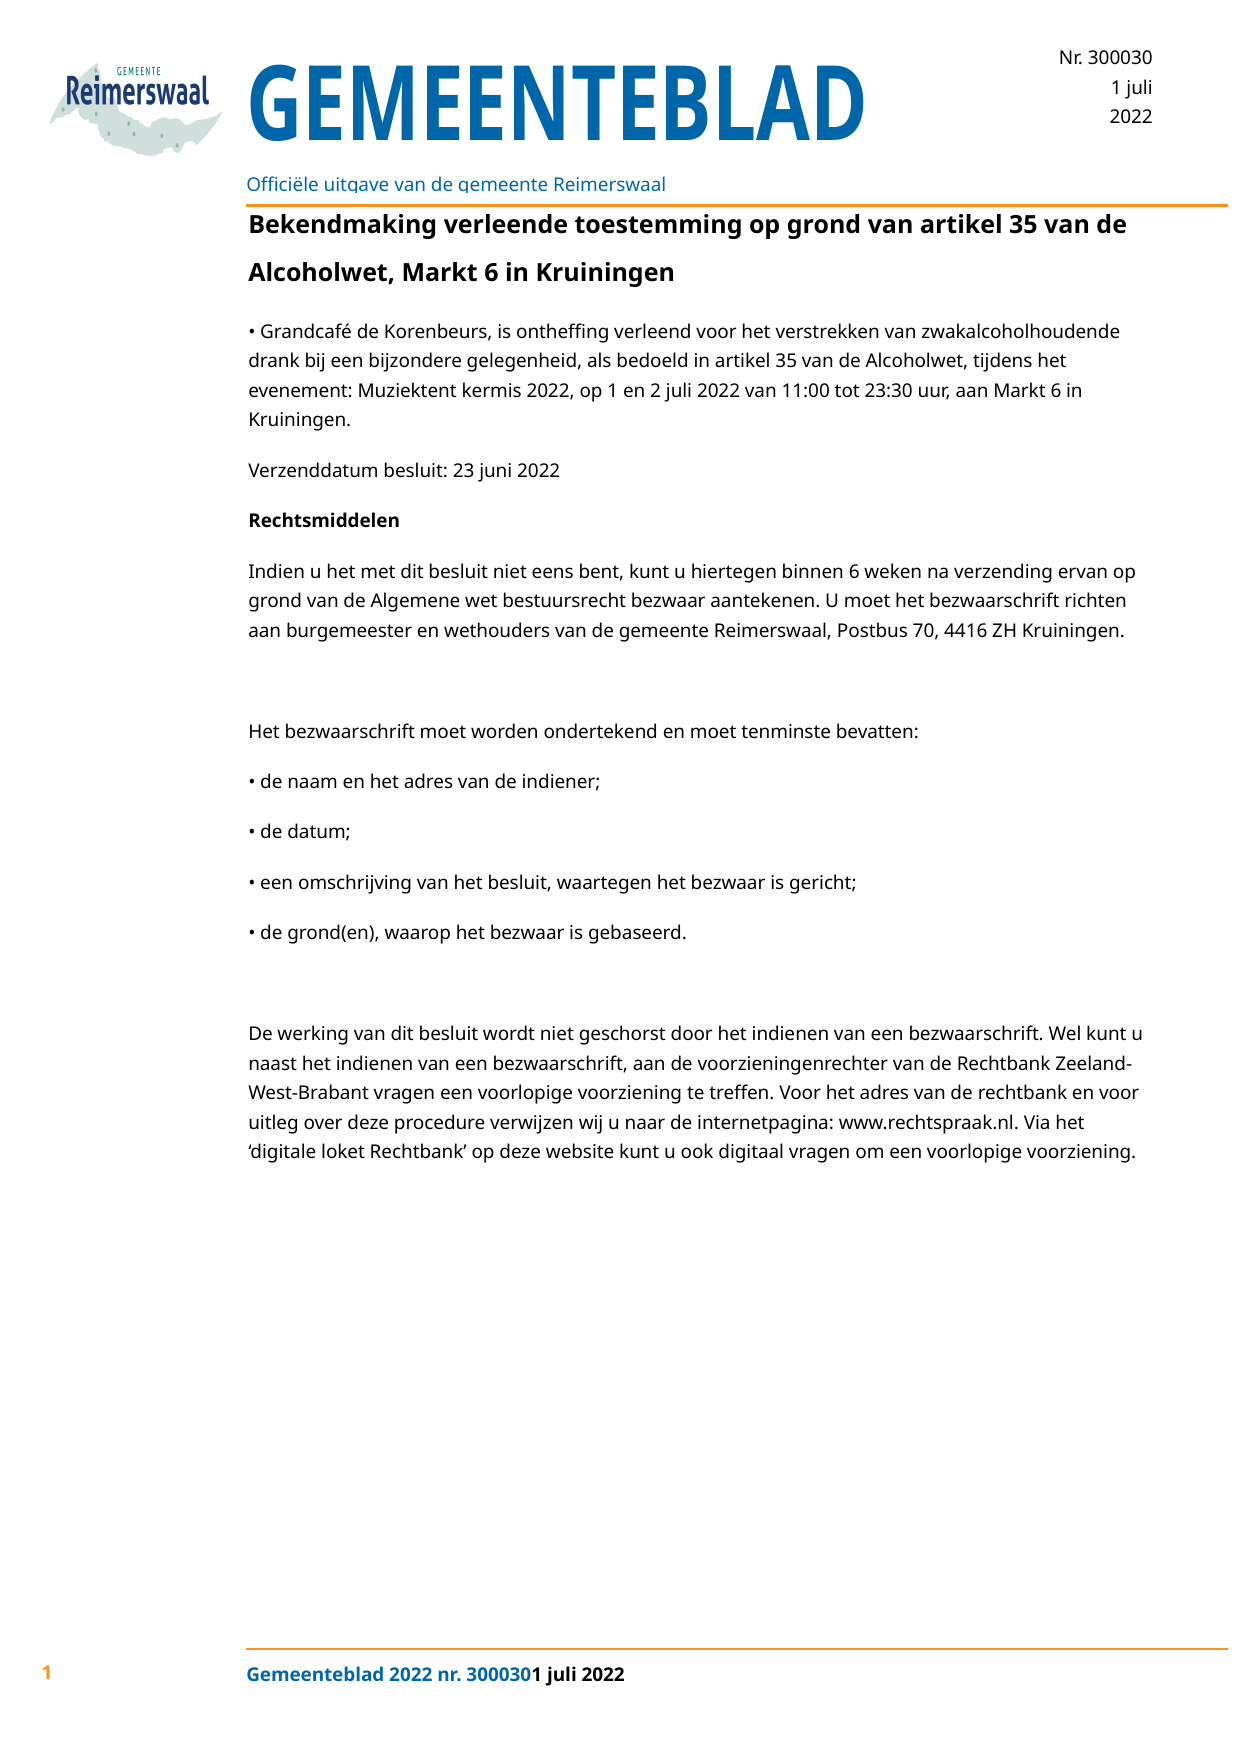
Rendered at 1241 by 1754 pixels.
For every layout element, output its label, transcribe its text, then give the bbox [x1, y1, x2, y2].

text Het bezwaarschrift moet worden ondertekend en moet tenminste bevatten: [248, 718, 1152, 744]
text • de grond(en), waarop het bezwaar is gebaseerd. [248, 919, 1152, 945]
text • de naam en het adres van de indiener; [248, 768, 1152, 794]
text • Grandcafé de Korenbeurs, is ontheffing verleend voor het verstrekken van zwakalcoholhoudende drank bij een bijzondere gelegenheid, als bedoeld in artikel 35 van de Alcoholwet, tijdens het evenement: Muziektent kermis 2022, op 1 en 2 juli 2022 van 11:00 tot 23:30 uur, aan Markt 6 in Kruiningen. [248, 318, 1152, 432]
picture [41, 47, 231, 172]
text Verzenddatum besluit: 23 juni 2022 [248, 457, 1152, 483]
text Bekendmaking verleende toestemming op grond van artikel 35 van de Alcoholwet, Markt 6 in Kruiningen [248, 207, 1152, 288]
text • de datum; [248, 819, 1152, 844]
text Indien u het met dit besluit niet eens bent, kunt u hiertegen binnen 6 weken na verzending ervan op grond van de Algemene wet bestuursrecht bezwaar aantekenen. U moet het bezwaarschrift richten aan burgemeester en wethouders van de gemeente Reimerswaal, Postbus 70, 4416 ZH Kruiningen. [248, 558, 1152, 643]
text • een omschrijving van het besluit, waartegen het bezwaar is gericht; [248, 869, 1152, 895]
text Rechtsmiddelen [248, 507, 1152, 533]
text De werking van dit besluit wordt niet geschorst door het indienen van een bezwaarschrift. Wel kunt u naast het indienen van een bezwaarschrift, aan de voorzieningenrechter van de Rechtbank Zeeland-West-Brabant vragen een voorlopige voorziening te treffen. Voor het adres van de rechtbank en voor uitleg over deze procedure verwijzen wij u naar de internetpagina: www.rechtspraak.nl. Via het ‘digitale loket Rechtbank’ op deze website kunt u ook digitaal vragen om een voorlopige voorziening. [248, 1020, 1152, 1164]
